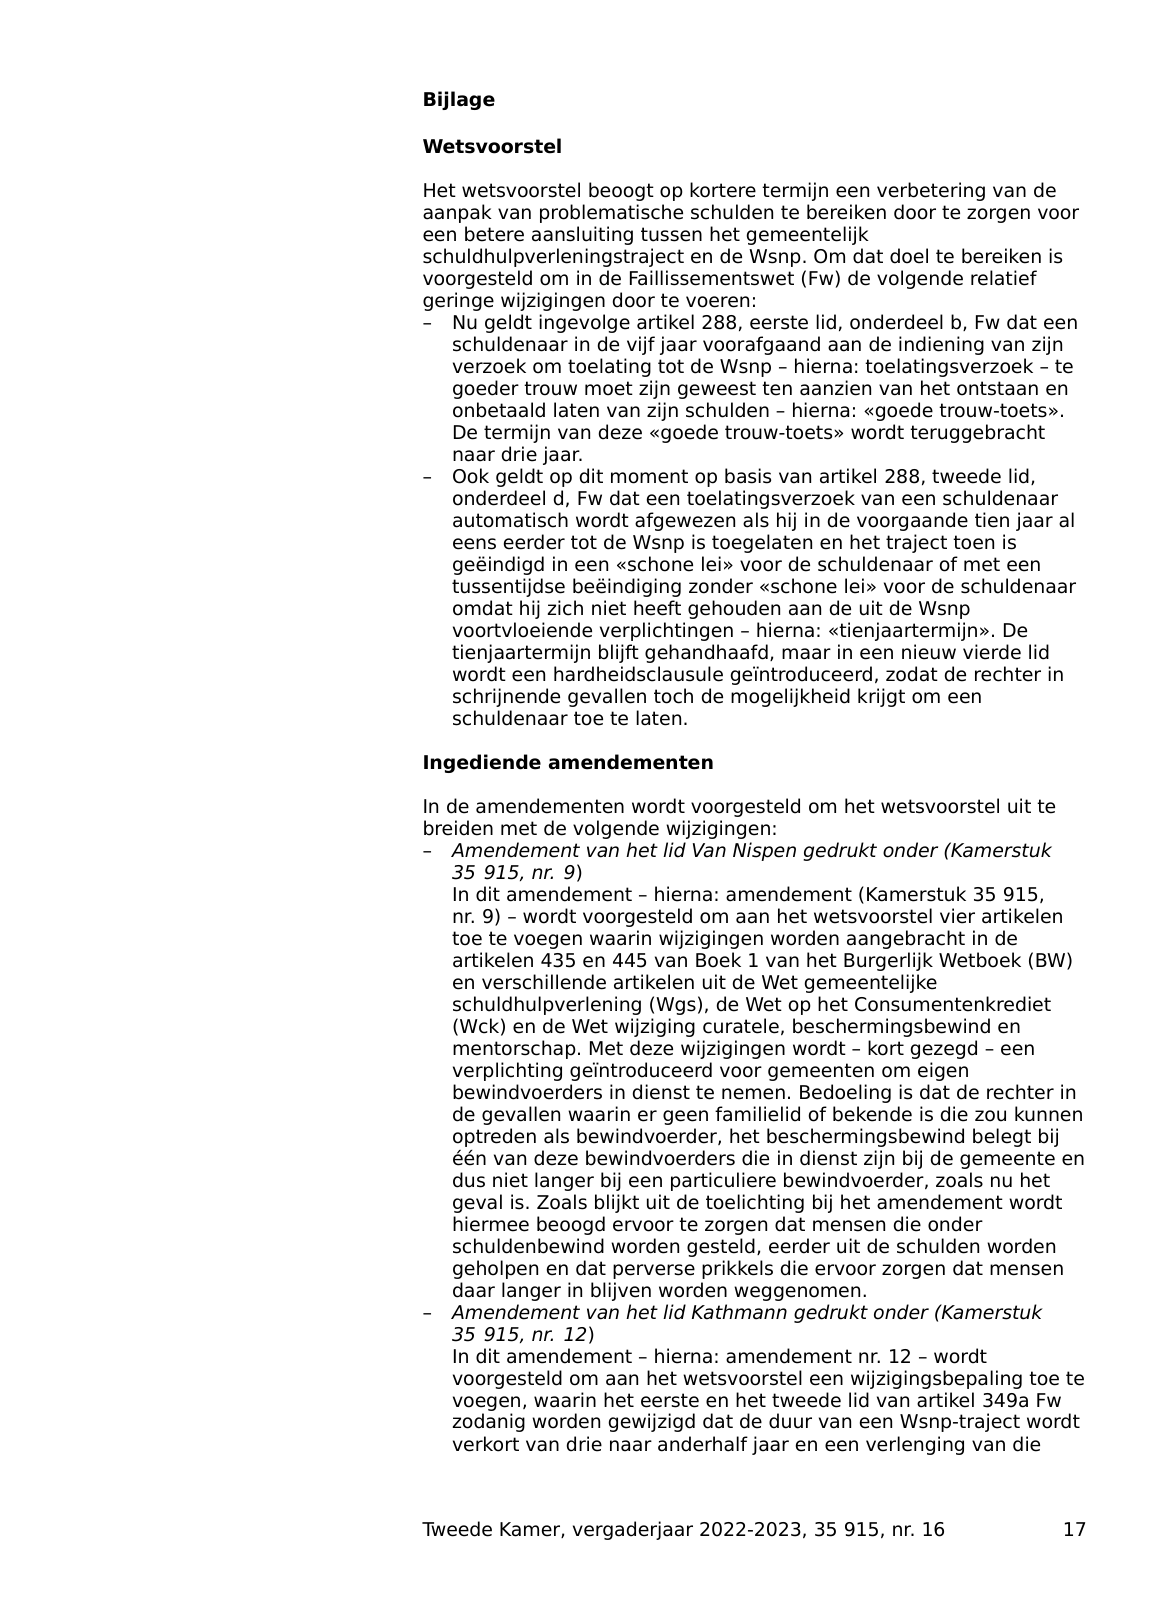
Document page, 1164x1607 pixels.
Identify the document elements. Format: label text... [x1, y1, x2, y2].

subtitle Bijlage [77, 89, 1087, 111]
text – Nu geldt ingevolge artikel 288, eerste lid, onderdeel b, Fw dat een schuldenaar in de vijf jaar voorafgaand aan de indiening van zijn verzoek om toelating tot de Wsnp – hierna: toelatingsverzoek – te goeder trouw moet zijn geweest ten aanzien van het ontstaan en onbetaald laten van zijn schulden – hierna: «goede trouw-toets». De termijn van deze «goede trouw-toets» wordt teruggebracht naar drie jaar. [422, 312, 1087, 466]
text – Amendement van het lid Van Nispen gedrukt onder (Kamerstuk 35 915, nr. 9) [422, 840, 1087, 884]
text – Ook geldt op dit moment op basis van artikel 288, tweede lid, onderdeel d, Fw dat een toelatingsverzoek van een schuldenaar automatisch wordt afgewezen als hij in de voorgaande tien jaar al eens eerder tot de Wsnp is toegelaten en het traject toen is geëindigd in een «schone lei» voor de schuldenaar of met een tussentijdse beëindiging zonder «schone lei» voor de schuldenaar omdat hij zich niet heeft gehouden aan de uit de Wsnp voortvloeiende verplichtingen – hierna: «tienjaartermijn». De tienjaartermijn blijft gehandhaafd, maar in een nieuw vierde lid wordt een hardheidsclausule geïntroduceerd, zodat de rechter in schrijnende gevallen toch de mogelijkheid krijgt om een schuldenaar toe te laten. [422, 466, 1087, 730]
subtitle Ingediende amendementen [422, 752, 1087, 774]
text – Amendement van het lid Kathmann gedrukt onder (Kamerstuk 35 915, nr. 12) [422, 1302, 1087, 1346]
text In dit amendement – hierna: amendement nr. 12 – wordt voorgesteld om aan het wetsvoorstel een wijzigingsbepaling toe te voegen, waarin het eerste en het tweede lid van artikel 349a Fw zodanig worden gewijzigd dat de duur van een Wsnp-traject wordt verkort van drie naar anderhalf jaar en een verlenging van die [452, 1346, 1087, 1455]
text In de amendementen wordt voorgesteld om het wetsvoorstel uit te breiden met de volgende wijzigingen: [422, 796, 1087, 840]
subtitle Wetsvoorstel [422, 136, 1087, 158]
text In dit amendement – hierna: amendement (Kamerstuk 35 915, nr. 9) – wordt voorgesteld om aan het wetsvoorstel vier artikelen toe te voegen waarin wijzigingen worden aangebracht in de artikelen 435 en 445 van Boek 1 van het Burgerlijk Wetboek (BW) en verschillende artikelen uit de Wet gemeentelijke schuldhulpverlening (Wgs), de Wet op het Consumentenkrediet (Wck) en de Wet wijziging curatele, beschermingsbewind en mentorschap. Met deze wijzigingen wordt – kort gezegd – een verplichting geïntroduceerd voor gemeenten om eigen bewindvoerders in dienst te nemen. Bedoeling is dat de rechter in de gevallen waarin er geen familielid of bekende is die zou kunnen optreden als bewindvoerder, het beschermingsbewind belegt bij één van deze bewindvoerders die in dienst zijn bij de gemeente en dus niet langer bij een particuliere bewindvoerder, zoals nu het geval is. Zoals blijkt uit de toelichting bij het amendement wordt hiermee beoogd ervoor te zorgen dat mensen die onder schuldenbewind worden gesteld, eerder uit de schulden worden geholpen en dat perverse prikkels die ervoor zorgen dat mensen daar langer in blijven worden weggenomen. [452, 884, 1087, 1302]
text Het wetsvoorstel beoogt op kortere termijn een verbetering van de aanpak van problematische schulden te bereiken door te zorgen voor een betere aansluiting tussen het gemeentelijk schuldhulpverleningstraject en de Wsnp. Om dat doel te bereiken is voorgesteld om in de Faillissementswet (Fw) de volgende relatief geringe wijzigingen door te voeren: [422, 180, 1087, 312]
